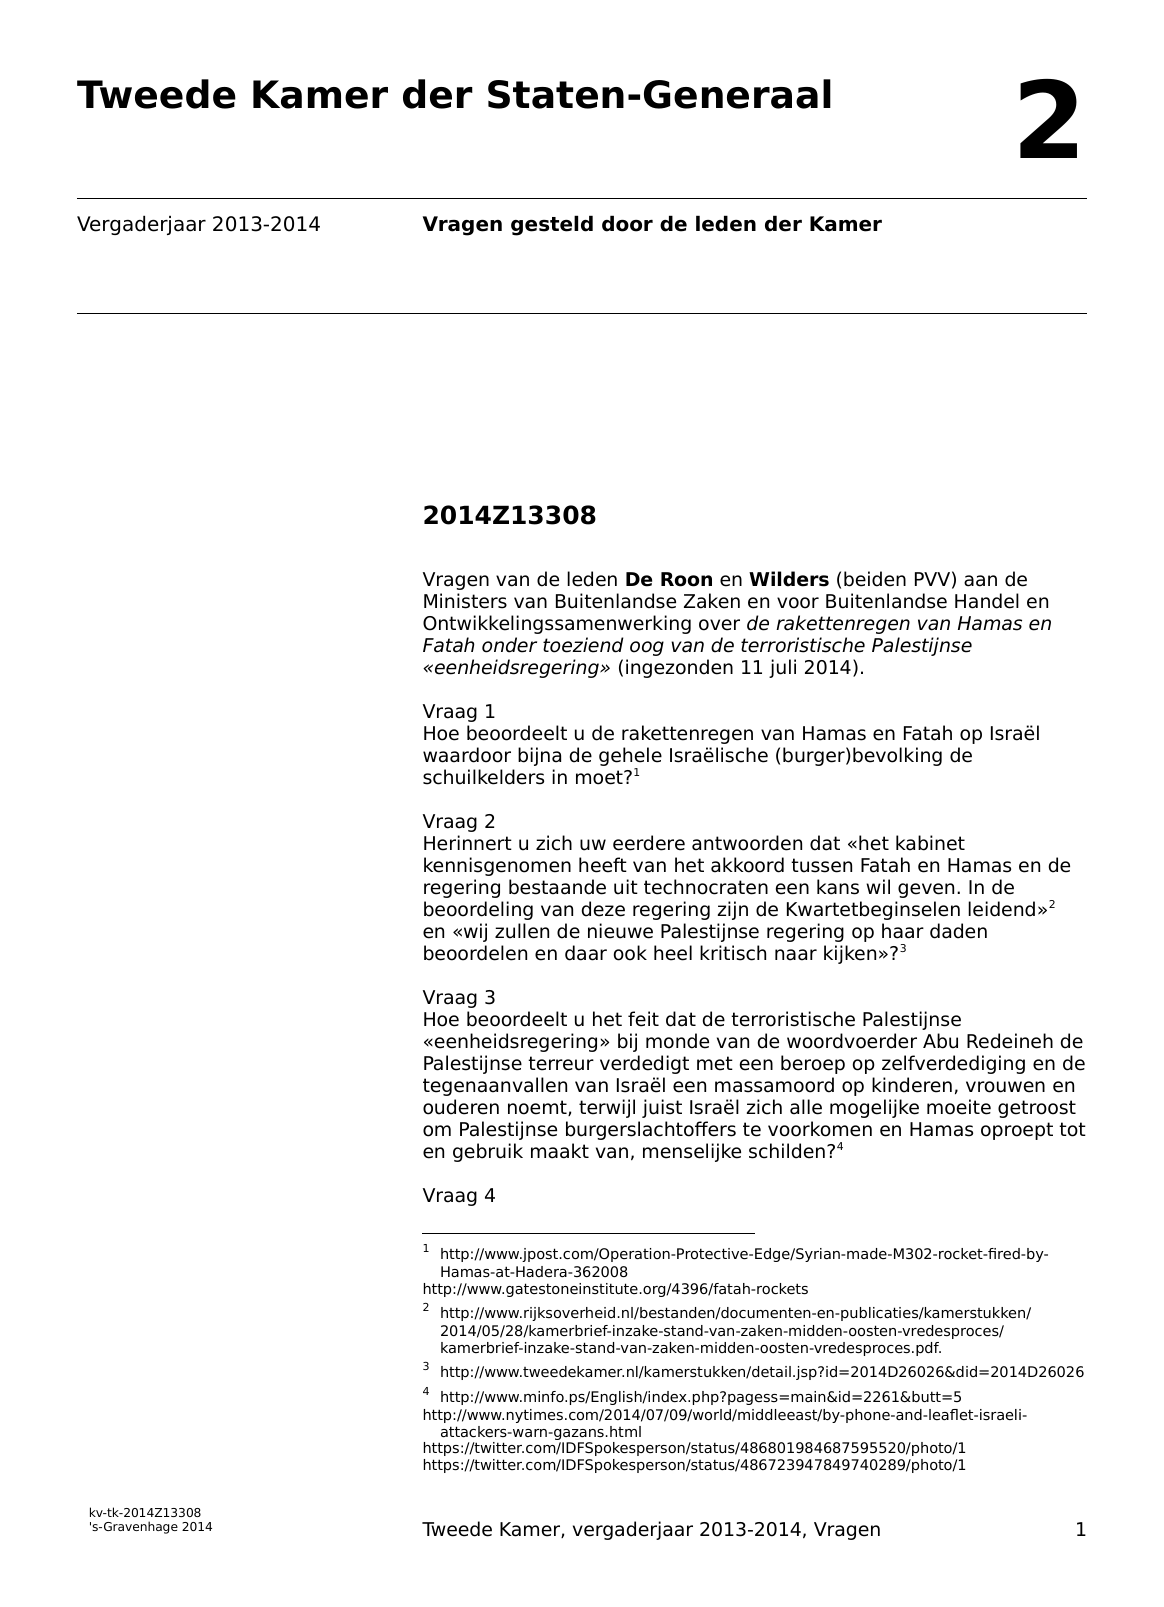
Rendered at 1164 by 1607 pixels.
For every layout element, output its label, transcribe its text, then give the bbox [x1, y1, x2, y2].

table_cell Vragen gesteld door de leden der Kamer [422, 199, 1087, 313]
text Hoe beoordeelt u het feit dat de terroristische Palestijnse «eenheidsregering» bij monde van de woordvoerder Abu Redeineh de Palestijnse terreur verdedigt met een beroep op zelfverdediging en de tegenaanvallen van Israël een massamoord op kinderen, vrouwen en ouderen noemt, terwijl juist Israël zich alle mogelijke moeite getroost om Palestijnse burgerslachtoffers te voorkomen en Hamas oproept tot en gebruik maakt van, menselijke schilden? [422, 1009, 1087, 1163]
text 2014Z13308 [422, 501, 1087, 531]
text Herinnert u zich uw eerdere antwoorden dat «het kabinet kennisgenomen heeft van het akkoord tussen Fatah en Hamas en de regering bestaande uit technocraten een kans wil geven. In de beoordeling van deze regering zijn de Kwartetbeginselen leidend» en «wij zullen de nieuwe Palestijnse regering op haar daden beoordelen en daar ook heel kritisch naar kijken»? [422, 833, 1087, 965]
text https://twitter.com/IDFSpokesperson/status/486723947849740289/photo/1 [422, 1457, 1087, 1474]
text Vraag 1 [422, 701, 1087, 723]
table_header Tweede Kamer der Staten-Generaal [77, 59, 886, 198]
text Hoe beoordeelt u de rakettenregen van Hamas en Fatah op Israël waardoor bijna de gehele Israëlische (burger)bevolking de schuilkelders in moet? [422, 723, 1087, 789]
text Vragen van de leden De Roon en Wilders (beiden PVV) aan de Ministers van Buitenlandse Zaken en voor Buitenlandse Handel en Ontwikkelingssamenwerking over de rakettenregen van Hamas en Fatah onder toeziend oog van de terroristische Palestijnse «eenheidsregering» (ingezonden 11 juli 2014). [422, 569, 1087, 679]
text kv-tk-2014Z13308 [88, 1506, 323, 1520]
text http://www.jpost.com/Operation-Protective-Edge/Syrian-made-M302-rocket-fired-by-Hamas-at-Hadera-362008 [422, 1242, 1087, 1281]
text Vraag 4 [422, 1185, 1087, 1207]
text 's-Gravenhage 2014 [88, 1520, 323, 1534]
table_header 2 [886, 59, 1087, 198]
text http://www.minfo.ps/English/index.php?pagess=main&id=2261&butt=5 [422, 1385, 1087, 1407]
text Vraag 3 [422, 987, 1087, 1009]
text Vraag 2 [422, 811, 1087, 833]
table_cell Vergaderjaar 2013-2014 [77, 199, 422, 313]
text http://www.rijksoverheid.nl/bestanden/documenten-en-publicaties/kamerstukken/2014/05/28/kamerbrief-inzake-stand-van-zaken-midden-oosten-vredesproces/kamerbrief-inzake-stand-van-zaken-midden-oosten-vredesproces.pdf. [422, 1301, 1087, 1357]
text http://www.nytimes.com/2014/07/09/world/middleeast/by-phone-and-leaflet-israeli-attackers-warn-gazans.html [422, 1407, 1087, 1441]
text http://www.tweedekamer.nl/kamerstukken/detail.jsp?id=2014D26026&did=2014D26026 [422, 1360, 1087, 1382]
text http://www.gatestoneinstitute.org/4396/fatah-rockets [422, 1281, 1087, 1298]
text https://twitter.com/IDFSpokesperson/status/486801984687595520/photo/1 [422, 1441, 1087, 1457]
